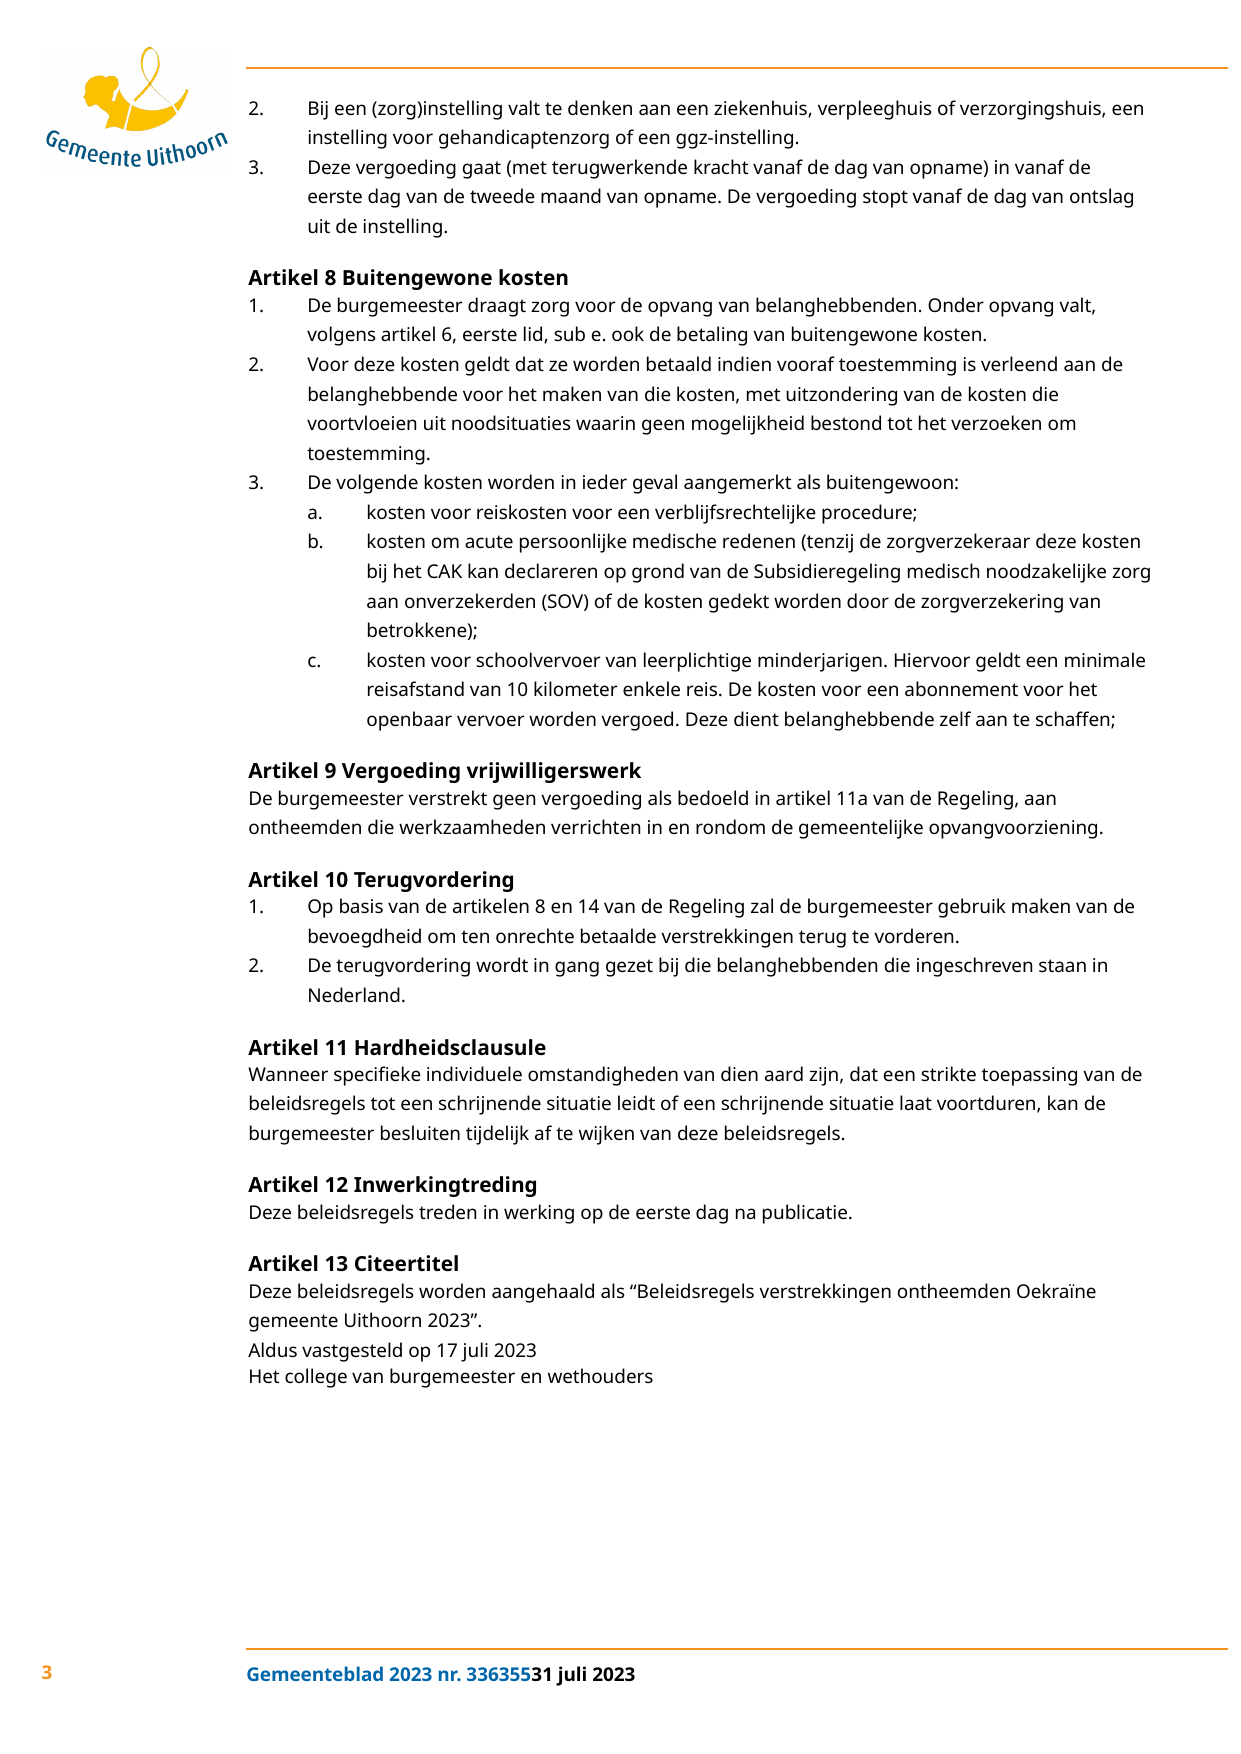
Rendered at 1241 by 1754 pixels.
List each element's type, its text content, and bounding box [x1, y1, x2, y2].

text Artikel 8 Buitengewone kosten [248, 263, 1152, 292]
text Artikel 13 Citeertitel [248, 1249, 1152, 1278]
list Bij een (zorg)instelling valt te denken aan een ziekenhuis, verpleeghuis of verzorgingshuis, een instelling voor gehandicaptenzorg of een ggz-instelling. [248, 95, 1152, 150]
text Artikel 12 Inwerkingtreding [248, 1171, 1152, 1199]
list kosten voor reiskosten voor een verblijfsrechtelijke procedure; [307, 499, 1152, 525]
text Artikel 11 Hardheidsclausule [248, 1033, 1152, 1061]
text De burgemeester verstrekt geen vergoeding als bedoeld in artikel 11a van de Regeling, aan ontheemden die werkzaamheden verrichten in en rondom de gemeentelijke opvangvoorziening. [248, 785, 1152, 840]
picture [41, 47, 231, 172]
list kosten om acute persoonlijke medische redenen (tenzij de zorgverzekeraar deze kosten bij het CAK kan declareren op grond van de Subsidieregeling medisch noodzakelijke zorg aan onverzekerden (SOV) of de kosten gedekt worden door de zorgverzekering van betrokkene); [307, 529, 1152, 643]
text Artikel 9 Vergoeding vrijwilligerswerk [248, 757, 1152, 785]
text Deze beleidsregels treden in werking op de eerste dag na publicatie. [248, 1199, 1152, 1225]
list De terugvordering wordt in gang gezet bij die belanghebbenden die ingeschreven staan in Nederland. [248, 953, 1152, 1008]
text Aldus vastgesteld op 17 juli 2023 [248, 1337, 1152, 1363]
text Deze beleidsregels worden aangehaald als “Beleidsregels verstrekkingen ontheemden Oekraïne gemeente Uithoorn 2023”. [248, 1278, 1152, 1333]
list Op basis van de artikelen 8 en 14 van de Regeling zal de burgemeester gebruik maken van de bevoegdheid om ten onrechte betaalde verstrekkingen terug te vorderen. [248, 893, 1152, 949]
list De burgemeester draagt zorg voor de opvang van belanghebbenden. Onder opvang valt, volgens artikel 6, eerste lid, sub e. ook de betaling van buitengewone kosten. [248, 292, 1152, 347]
text Artikel 10 Terugvordering [248, 865, 1152, 893]
text Het college van burgemeester en wethouders [248, 1363, 1152, 1388]
list kosten voor schoolvervoer van leerplichtige minderjarigen. Hiervoor geldt een minimale reisafstand van 10 kilometer enkele reis. De kosten voor een abonnement voor het openbaar vervoer worden vergoed. Deze dient belanghebbende zelf aan te schaffen; [307, 647, 1152, 732]
list Voor deze kosten geldt dat ze worden betaald indien vooraf toestemming is verleend aan de belanghebbende voor het maken van die kosten, met uitzondering van de kosten die voortvloeien uit noodsituaties waarin geen mogelijkheid bestond tot het verzoeken om toestemming. [248, 351, 1152, 466]
list De volgende kosten worden in ieder geval aangemerkt als buitengewoon: [248, 469, 1152, 495]
text Wanneer specifieke individuele omstandigheden van dien aard zijn, dat een strikte toepassing van de beleidsregels tot een schrijnende situatie leidt of een schrijnende situatie laat voortduren, kan de burgemeester besluiten tijdelijk af te wijken van deze beleidsregels. [248, 1061, 1152, 1146]
list Deze vergoeding gaat (met terugwerkende kracht vanaf de dag van opname) in vanaf de eerste dag van de tweede maand van opname. De vergoeding stopt vanaf de dag van ontslag uit de instelling. [248, 154, 1152, 239]
